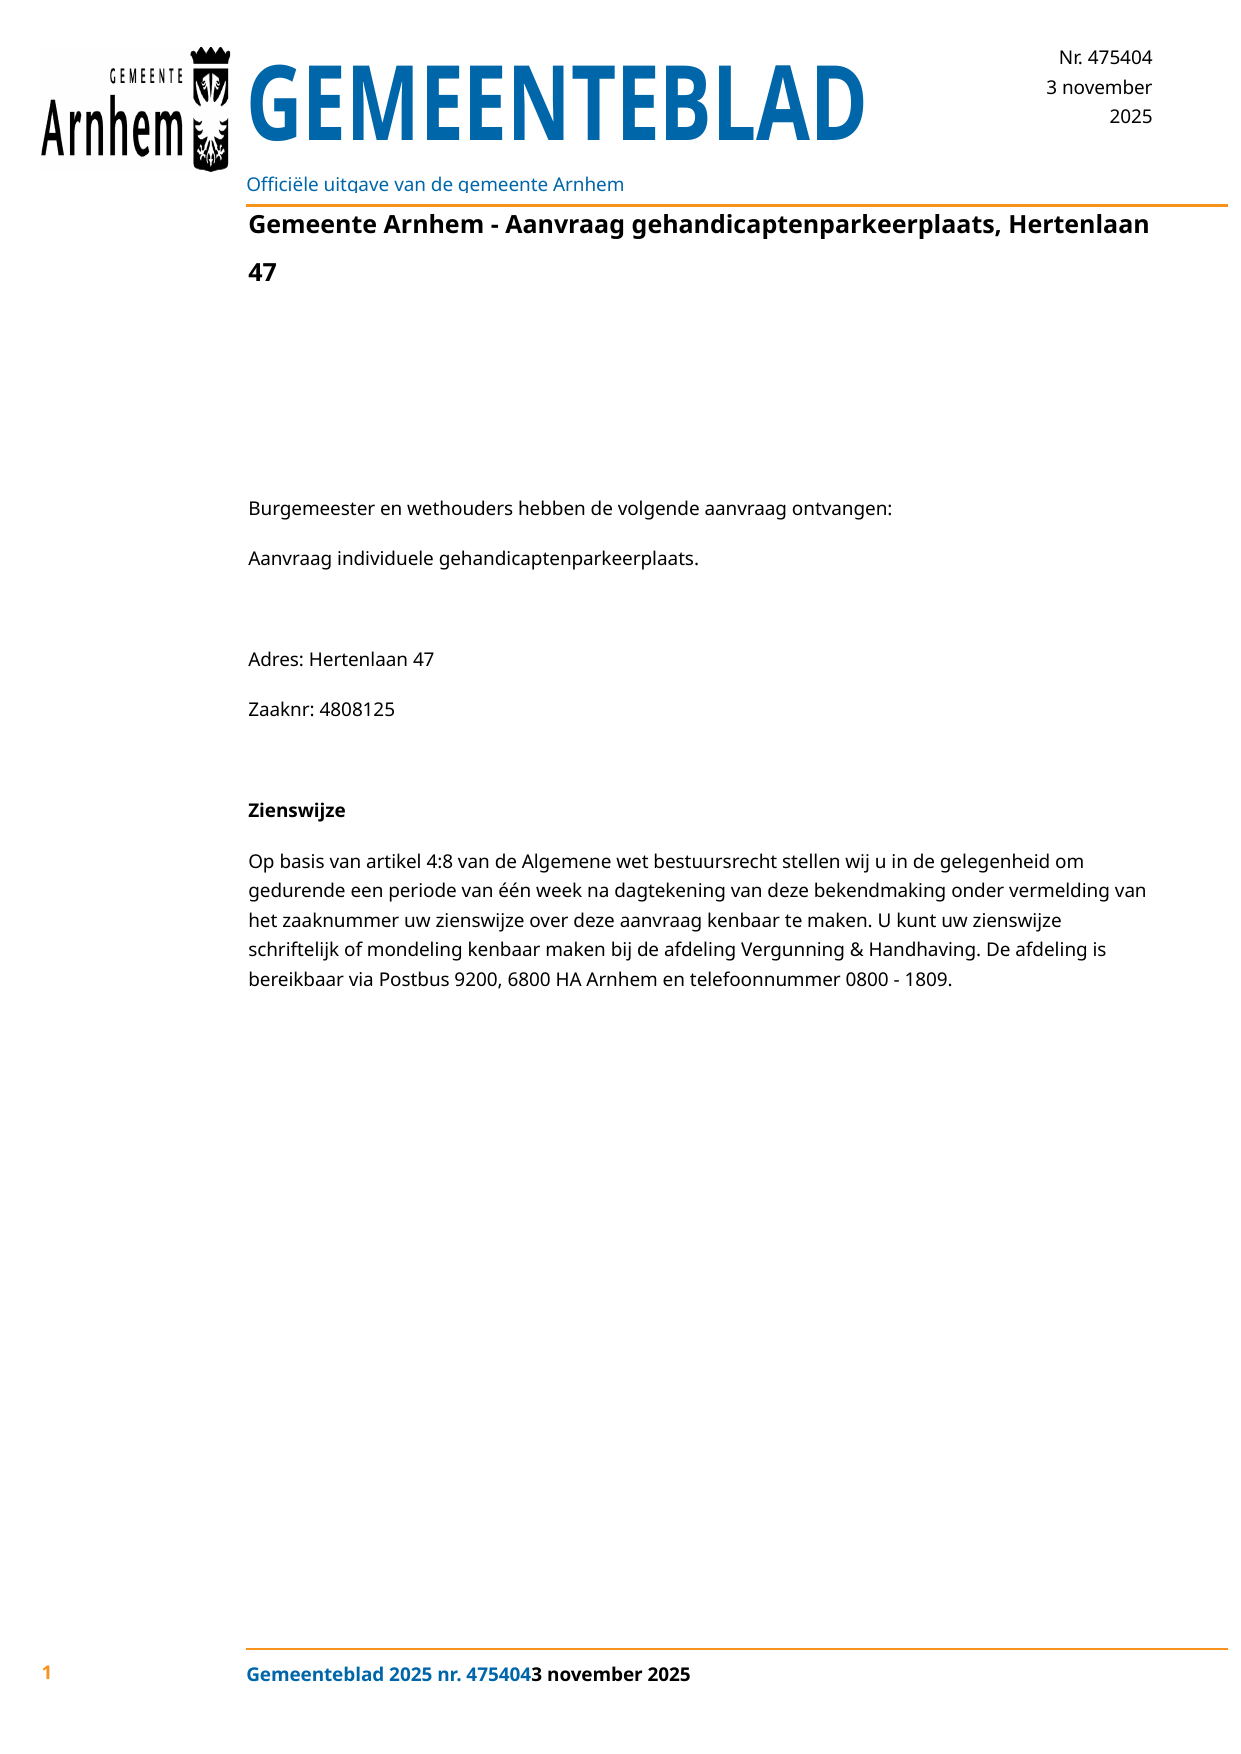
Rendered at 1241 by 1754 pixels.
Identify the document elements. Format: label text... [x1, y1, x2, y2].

text Gemeente Arnhem - Aanvraag gehandicaptenparkeerplaats, Hertenlaan 47 [248, 207, 1152, 288]
text Burgemeester en wethouders hebben de volgende aanvraag ontvangen: [248, 495, 1152, 521]
text Adres: Hertenlaan 47 [248, 646, 1152, 672]
text Zaaknr: 4808125 [248, 697, 1152, 722]
text Op basis van artikel 4:8 van de Algemene wet bestuursrecht stellen wij u in de gelegenheid om gedurende een periode van één week na dagtekening van deze bekendmaking onder vermelding van het zaaknummer uw zienswijze over deze aanvraag kenbaar te maken. U kunt uw zienswijze schriftelijk of mondeling kenbaar maken bij de afdeling Vergunning & Handhaving. De afdeling is bereikbaar via Postbus 9200, 6800 HA Arnhem en telefoonnummer 0800 - 1809. [248, 848, 1152, 992]
text Aanvraag individuele gehandicaptenparkeerplaats. [248, 545, 1152, 571]
text Zienswijze [248, 797, 1152, 823]
picture [41, 47, 231, 172]
